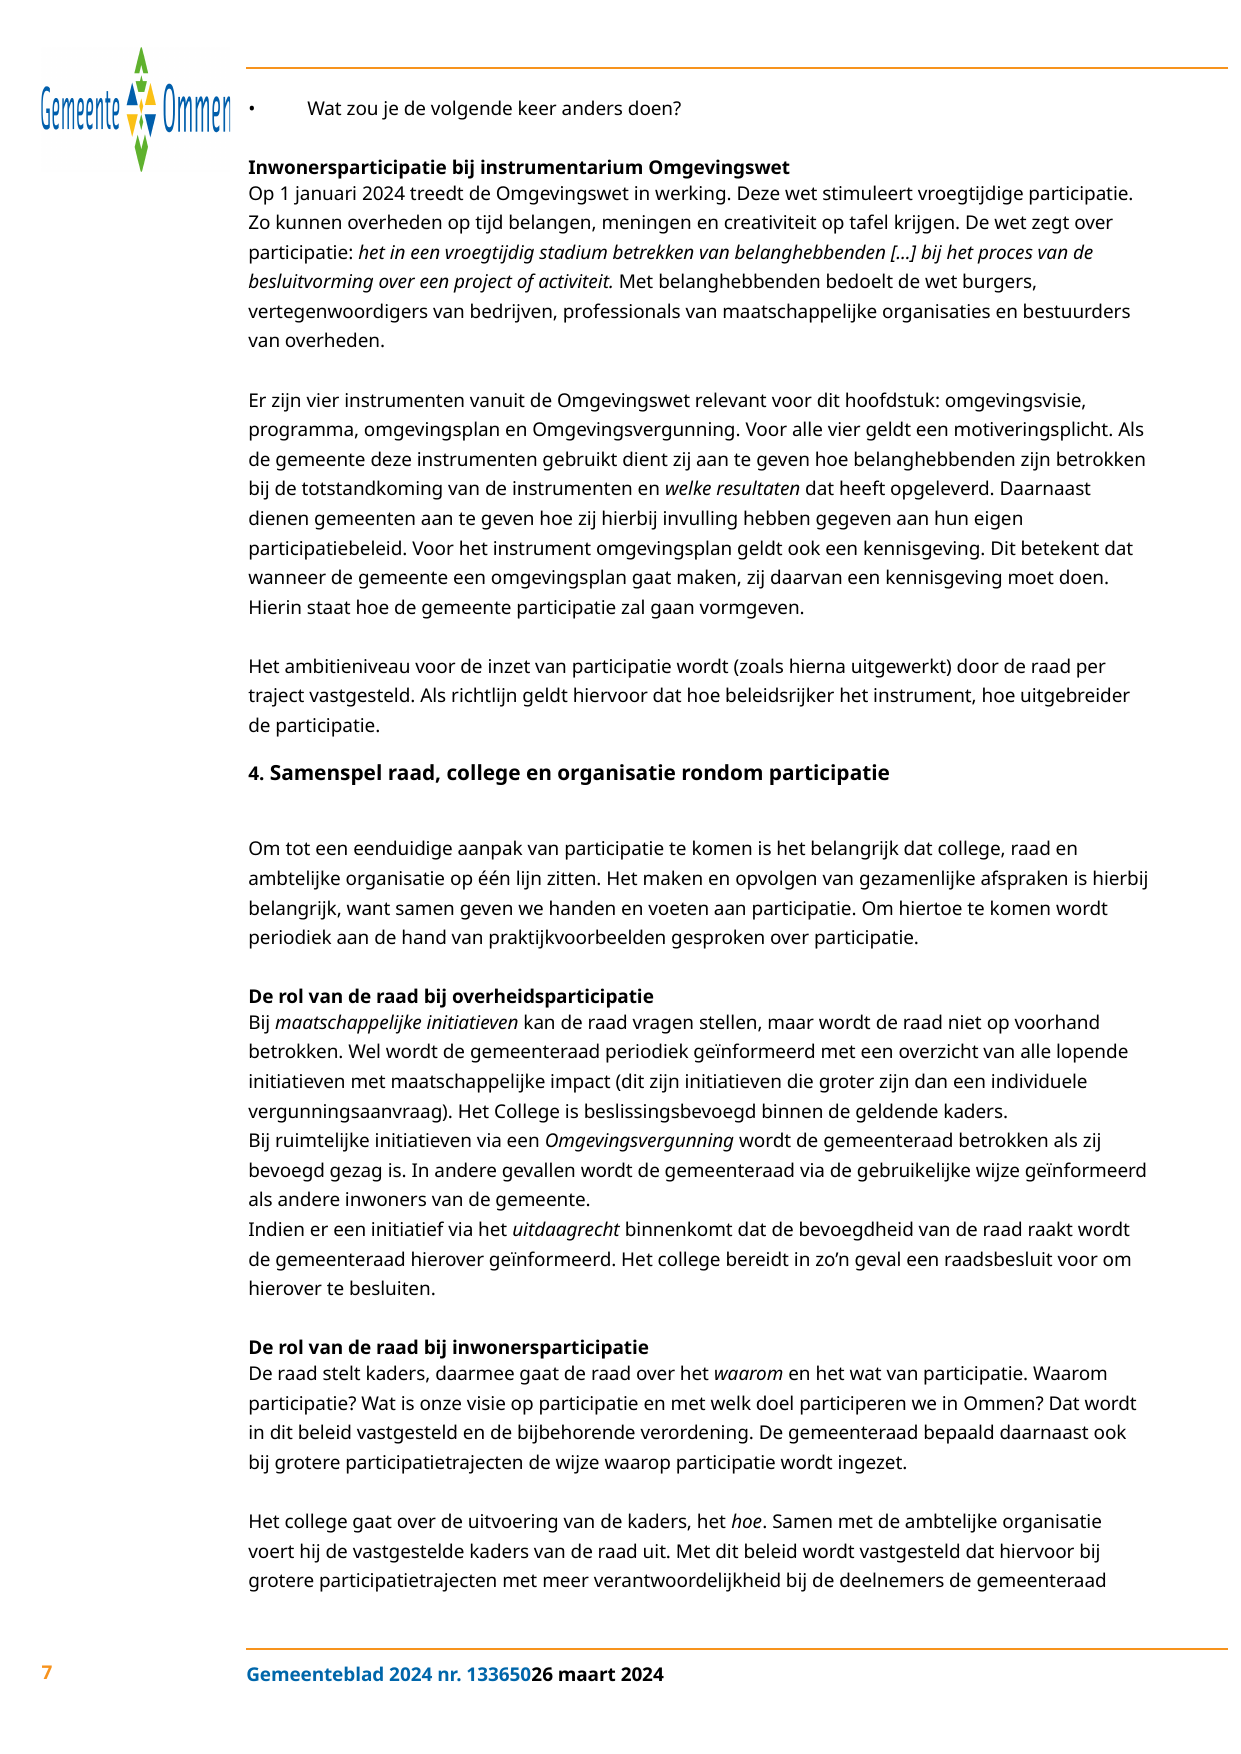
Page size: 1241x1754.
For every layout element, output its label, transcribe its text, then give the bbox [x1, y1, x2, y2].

text Indien er een initiatief via het uitdaagrecht binnenkomt dat de bevoegdheid van de raad raakt wordt de gemeenteraad hierover geïnformeerd. Het college bereidt in zo’n geval een raadsbesluit voor om hierover te besluiten. [248, 1216, 1152, 1301]
text Bij maatschappelijke initiatieven kan de raad vragen stellen, maar wordt de raad niet op voorhand betrokken. Wel wordt de gemeenteraad periodiek geïnformeerd met een overzicht van alle lopende initiatieven met maatschappelijke impact (dit zijn initiatieven die groter zijn dan een individuele vergunningsaanvraag). Het College is beslissingsbevoegd binnen de geldende kaders. [248, 1009, 1152, 1124]
text Bij ruimtelijke initiatieven via een Omgevingsvergunning wordt de gemeenteraad betrokken als zij bevoegd gezag is. In andere gevallen wordt de gemeenteraad via de gebruikelijke wijze geïnformeerd als andere inwoners van de gemeente. [248, 1127, 1152, 1212]
text Om tot een eenduidige aanpak van participatie te komen is het belangrijk dat college, raad en ambtelijke organisatie op één lijn zitten. Het maken en opvolgen van gezamenlijke afspraken is hierbij belangrijk, want samen geven we handen en voeten aan participatie. Om hiertoe te komen wordt periodiek aan de hand van praktijkvoorbeelden gesproken over participatie. [248, 836, 1152, 950]
text De rol van de raad bij overheidsparticipatie [248, 983, 1152, 1009]
text Er zijn vier instrumenten vanuit de Omgevingswet relevant voor dit hoofdstuk: omgevingsvisie, programma, omgevingsplan en Omgevingsvergunning. Voor alle vier geldt een motiveringsplicht. Als de gemeente deze instrumenten gebruikt dient zij aan te geven hoe belanghebbenden zijn betrokken bij de totstandkoming van de instrumenten en welke resultaten dat heeft opgeleverd. Daarnaast dienen gemeenten aan te geven hoe zij hierbij invulling hebben gegeven aan hun eigen participatiebeleid. Voor het instrument omgevingsplan geldt ook een kennisgeving. Dit betekent dat wanneer de gemeente een omgevingsplan gaat maken, zij daarvan een kennisgeving moet doen. Hierin staat hoe de gemeente participatie zal gaan vormgeven. [248, 387, 1152, 619]
text Inwonersparticipatie bij instrumentarium Omgevingswet [248, 154, 1152, 180]
text Het college gaat over de uitvoering van de kaders, het hoe. Samen met de ambtelijke organisatie voert hij de vastgestelde kaders van de raad uit. Met dit beleid wordt vastgesteld dat hiervoor bij grotere participatietrajecten met meer verantwoordelijkheid bij de deelnemers de gemeenteraad [248, 1508, 1152, 1593]
text Op 1 januari 2024 treedt de Omgevingswet in werking. Deze wet stimuleert vroegtijdige participatie. Zo kunnen overheden op tijd belangen, meningen en creativiteit op tafel krijgen. De wet zegt over participatie: het in een vroegtijdig stadium betrekken van belanghebbenden [...] bij het proces van de besluitvorming over een project of activiteit. Met belanghebbenden bedoelt de wet burgers, vertegenwoordigers van bedrijven, professionals van maatschappelijke organisaties en bestuurders van overheden. [248, 180, 1152, 353]
text 4. Samenspel raad, college en organisatie rondom participatie [248, 758, 1152, 786]
picture [41, 47, 231, 172]
text Het ambitieniveau voor de inzet van participatie wordt (zoals hierna uitgewerkt) door de raad per traject vastgesteld. Als richtlijn geldt hiervoor dat hoe beleidsrijker het instrument, hoe uitgebreider de participatie. [248, 653, 1152, 738]
text De rol van de raad bij inwonersparticipatie [248, 1334, 1152, 1360]
text De raad stelt kaders, daarmee gaat de raad over het waarom en het wat van participatie. Waarom participatie? Wat is onze visie op participatie en met welk doel participeren we in Ommen? Dat wordt in dit beleid vastgesteld en de bijbehorende verordening. De gemeenteraad bepaald daarnaast ook bij grotere participatietrajecten de wijze waarop participatie wordt ingezet. [248, 1360, 1152, 1475]
list Wat zou je de volgende keer anders doen? [248, 95, 1152, 121]
